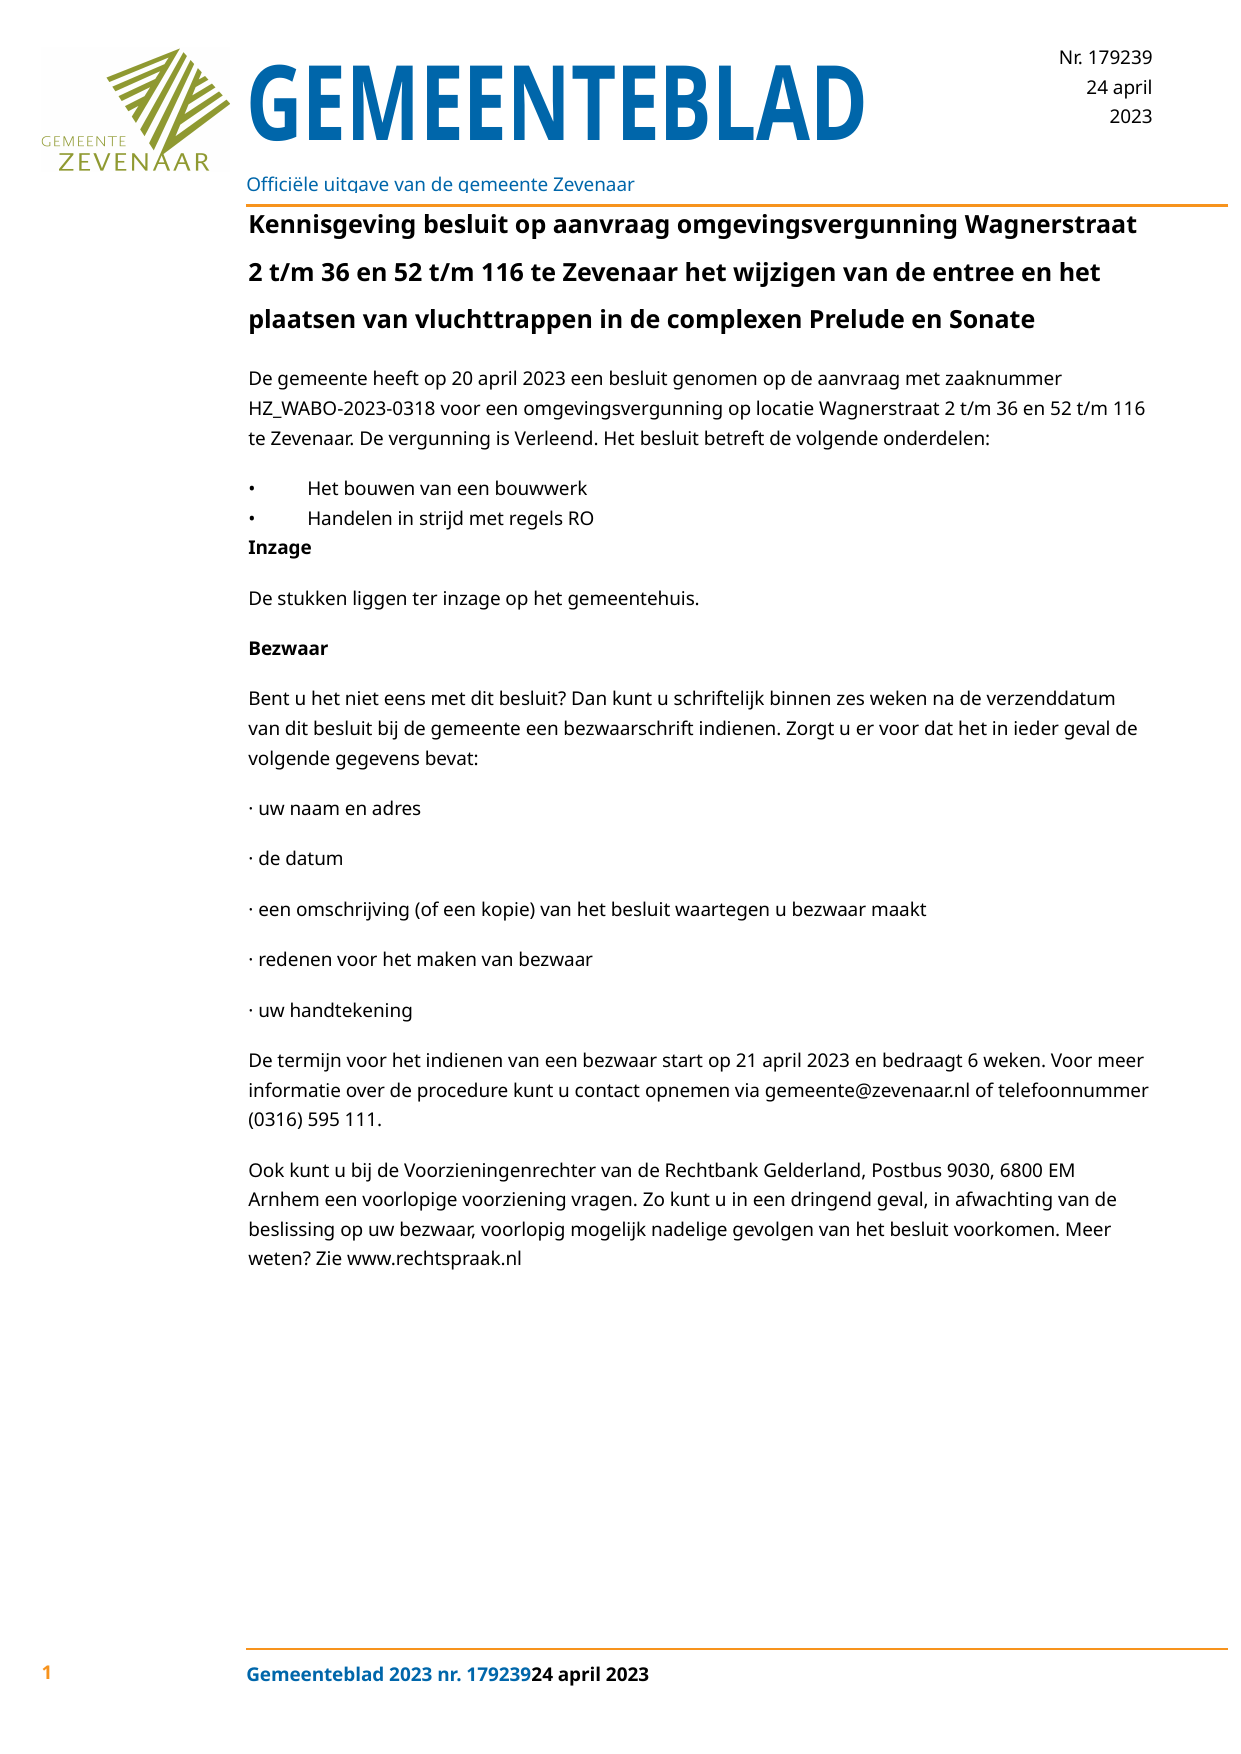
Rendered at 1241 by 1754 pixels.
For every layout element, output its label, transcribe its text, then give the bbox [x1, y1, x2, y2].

text Kennisgeving besluit op aanvraag omgevingsvergunning Wagnerstraat 2 t/m 36 en 52 t/m 116 te Zevenaar het wijzigen van de entree en het plaatsen van vluchttrappen in de complexen Prelude en Sonate [248, 207, 1152, 336]
text De stukken liggen ter inzage op het gemeentehuis. [248, 585, 1152, 610]
text · uw naam en adres [248, 795, 1152, 821]
text · een omschrijving (of een kopie) van het besluit waartegen u bezwaar maakt [248, 896, 1152, 922]
text Inzage [248, 534, 1152, 560]
text · redenen voor het maken van bezwaar [248, 946, 1152, 972]
text De gemeente heeft op 20 april 2023 een besluit genomen op de aanvraag met zaaknummer HZ_WABO-2023-0318 voor een omgevingsvergunning op locatie Wagnerstraat 2 t/m 36 en 52 t/m 116 te Zevenaar. De vergunning is Verleend. Het besluit betreft de volgende onderdelen: [248, 366, 1152, 450]
text · uw handtekening [248, 997, 1152, 1022]
text Bezwaar [248, 635, 1152, 661]
text De termijn voor het indienen van een bezwaar start op 21 april 2023 en bedraagt 6 weken. Voor meer informatie over de procedure kunt u contact opnemen via gemeente@zevenaar.nl of telefoonnummer (0316) 595 111. [248, 1047, 1152, 1132]
picture [41, 47, 231, 172]
list Handelen in strijd met regels RO [248, 505, 1152, 530]
list Het bouwen van een bouwwerk [248, 475, 1152, 501]
text · de datum [248, 846, 1152, 871]
text Ook kunt u bij de Voorzieningenrechter van de Rechtbank Gelderland, Postbus 9030, 6800 EM Arnhem een voorlopige voorziening vragen. Zo kunt u in een dringend geval, in afwachting van de beslissing op uw bezwaar, voorlopig mogelijk nadelige gevolgen van het besluit voorkomen. Meer weten? Zie www.rechtspraak.nl [248, 1157, 1152, 1271]
text Bent u het niet eens met dit besluit? Dan kunt u schriftelijk binnen zes weken na de verzenddatum van dit besluit bij de gemeente een bezwaarschrift indienen. Zorgt u er voor dat het in ieder geval de volgende gegevens bevat: [248, 686, 1152, 770]
